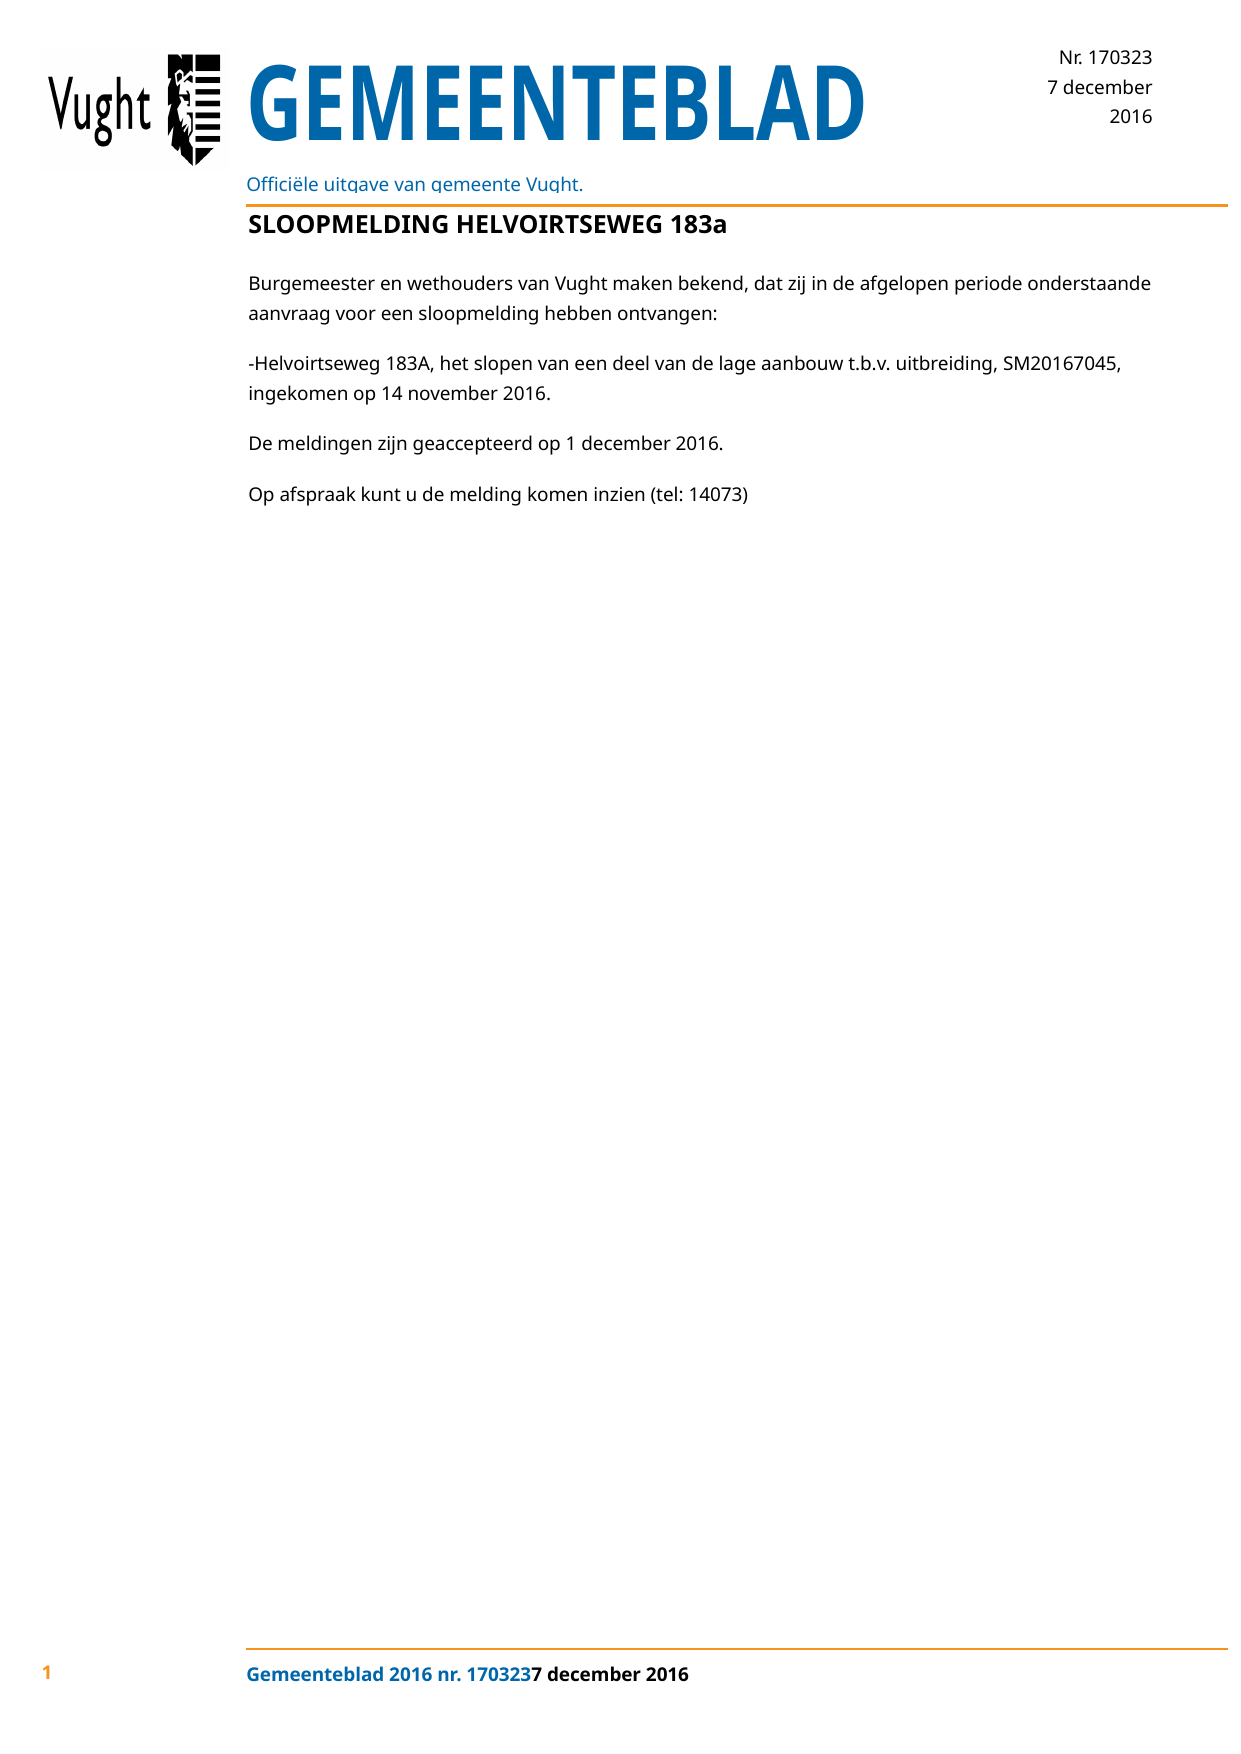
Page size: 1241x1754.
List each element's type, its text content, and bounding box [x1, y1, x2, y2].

picture [41, 47, 231, 172]
text Burgemeester en wethouders van Vught maken bekend, dat zij in de afgelopen periode onderstaande aanvraag voor een sloopmelding hebben ontvangen: [248, 270, 1152, 326]
text De meldingen zijn geaccepteerd op 1 december 2016. [248, 430, 1152, 456]
text -Helvoirtseweg 183A, het slopen van een deel van de lage aanbouw t.b.v. uitbreiding, SM20167045, ingekomen op 14 november 2016. [248, 350, 1152, 406]
text SLOOPMELDING HELVOIRTSEWEG 183a [248, 207, 1152, 241]
text Op afspraak kunt u de melding komen inzien (tel: 14073) [248, 481, 1152, 506]
